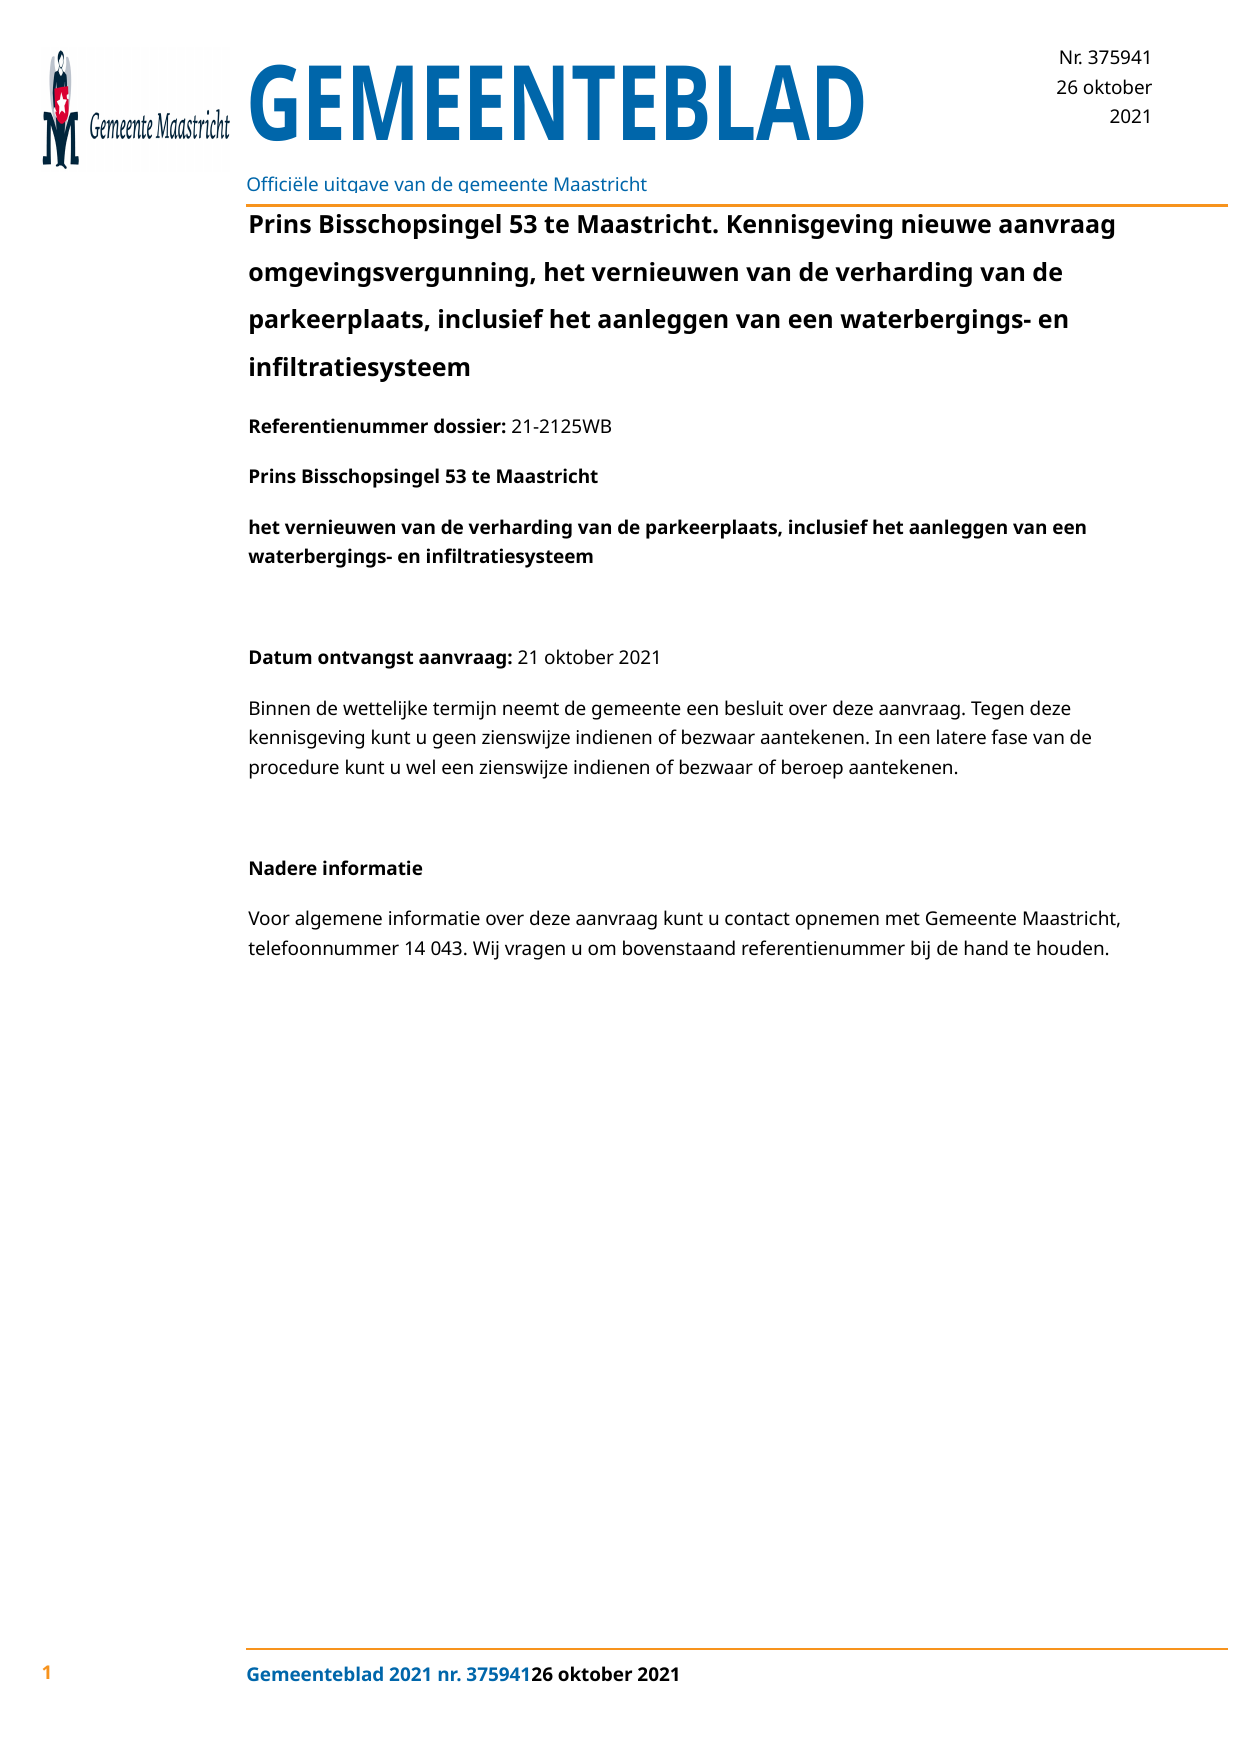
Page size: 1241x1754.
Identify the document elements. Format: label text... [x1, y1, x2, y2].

text Datum ontvangst aanvraag: 21 oktober 2021 [248, 644, 1152, 670]
text Binnen de wettelijke termijn neemt de gemeente een besluit over deze aanvraag. Tegen deze kennisgeving kunt u geen zienswijze indienen of bezwaar aantekenen. In een latere fase van de procedure kunt u wel een zienswijze indienen of bezwaar of beroep aantekenen. [248, 695, 1152, 780]
text Prins Bisschopsingel 53 te Maastricht. Kennisgeving nieuwe aanvraag omgevingsvergunning, het vernieuwen van de verharding van de parkeerplaats, inclusief het aanleggen van een waterbergings- en infiltratiesysteem [248, 207, 1152, 384]
text Voor algemene informatie over deze aanvraag kunt u contact opnemen met Gemeente Maastricht, telefoonnummer 14 043. Wij vragen u om bovenstaand referentienummer bij de hand te houden. [248, 905, 1152, 961]
text Referentienummer dossier: 21-2125WB [248, 413, 1152, 439]
text Prins Bisschopsingel 53 te Maastricht [248, 463, 1152, 489]
text Nadere informatie [248, 855, 1152, 881]
text het vernieuwen van de verharding van de parkeerplaats, inclusief het aanleggen van een waterbergings- en infiltratiesysteem [248, 514, 1152, 569]
picture [41, 47, 231, 172]
